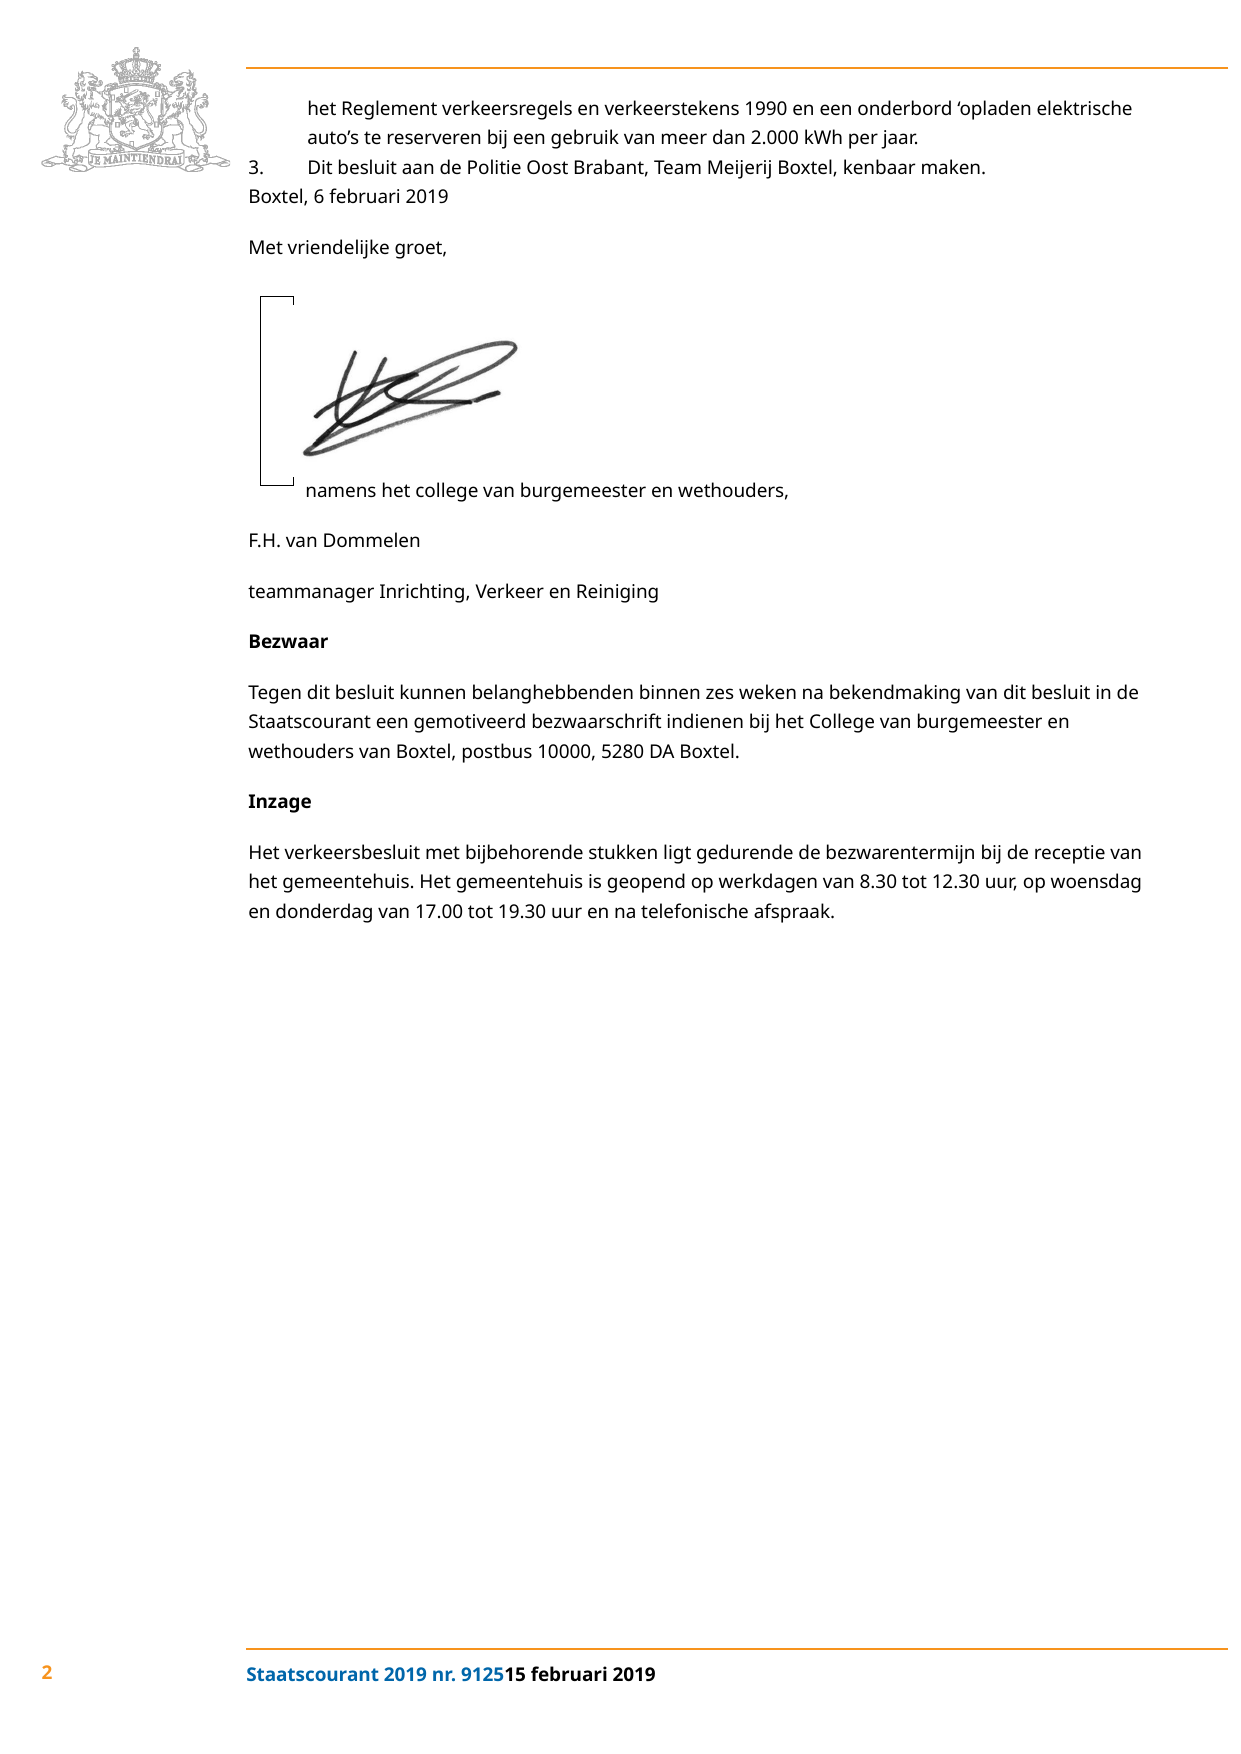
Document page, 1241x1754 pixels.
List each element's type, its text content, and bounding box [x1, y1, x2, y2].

text Inzage [248, 788, 1152, 814]
picture [268, 305, 565, 477]
text namens het college van burgemeester en wethouders, [248, 284, 1152, 503]
text F.H. van Dommelen [248, 528, 1152, 553]
text Bezwaar [248, 628, 1152, 654]
list Dit besluit aan de Politie Oost Brabant, Team Meijerij Boxtel, kenbaar maken. [248, 154, 1152, 180]
text Met vriendelijke groet, [248, 234, 1152, 260]
text Het verkeersbesluit met bijbehorende stukken ligt gedurende de bezwarentermijn bij de receptie van het gemeentehuis. Het gemeentehuis is geopend op werkdagen van 8.30 tot 12.30 uur, op woensdag en donderdag van 17.00 tot 19.30 uur en na telefonische afspraak. [248, 839, 1152, 924]
text teammanager Inrichting, Verkeer en Reiniging [248, 578, 1152, 604]
text Boxtel, 6 februari 2019 [248, 183, 1152, 209]
list het Reglement verkeersregels en verkeerstekens 1990 en een onderbord ‘opladen elektrische auto’s te reserveren bij een gebruik van meer dan 2.000 kWh per jaar. [248, 95, 1152, 150]
picture [41, 47, 231, 172]
text Tegen dit besluit kunnen belanghebbenden binnen zes weken na bekendmaking van dit besluit in de Staatscourant een gemotiveerd bezwaarschrift indienen bij het College van burgemeester en wethouders van Boxtel, postbus 10000, 5280 DA Boxtel. [248, 679, 1152, 764]
